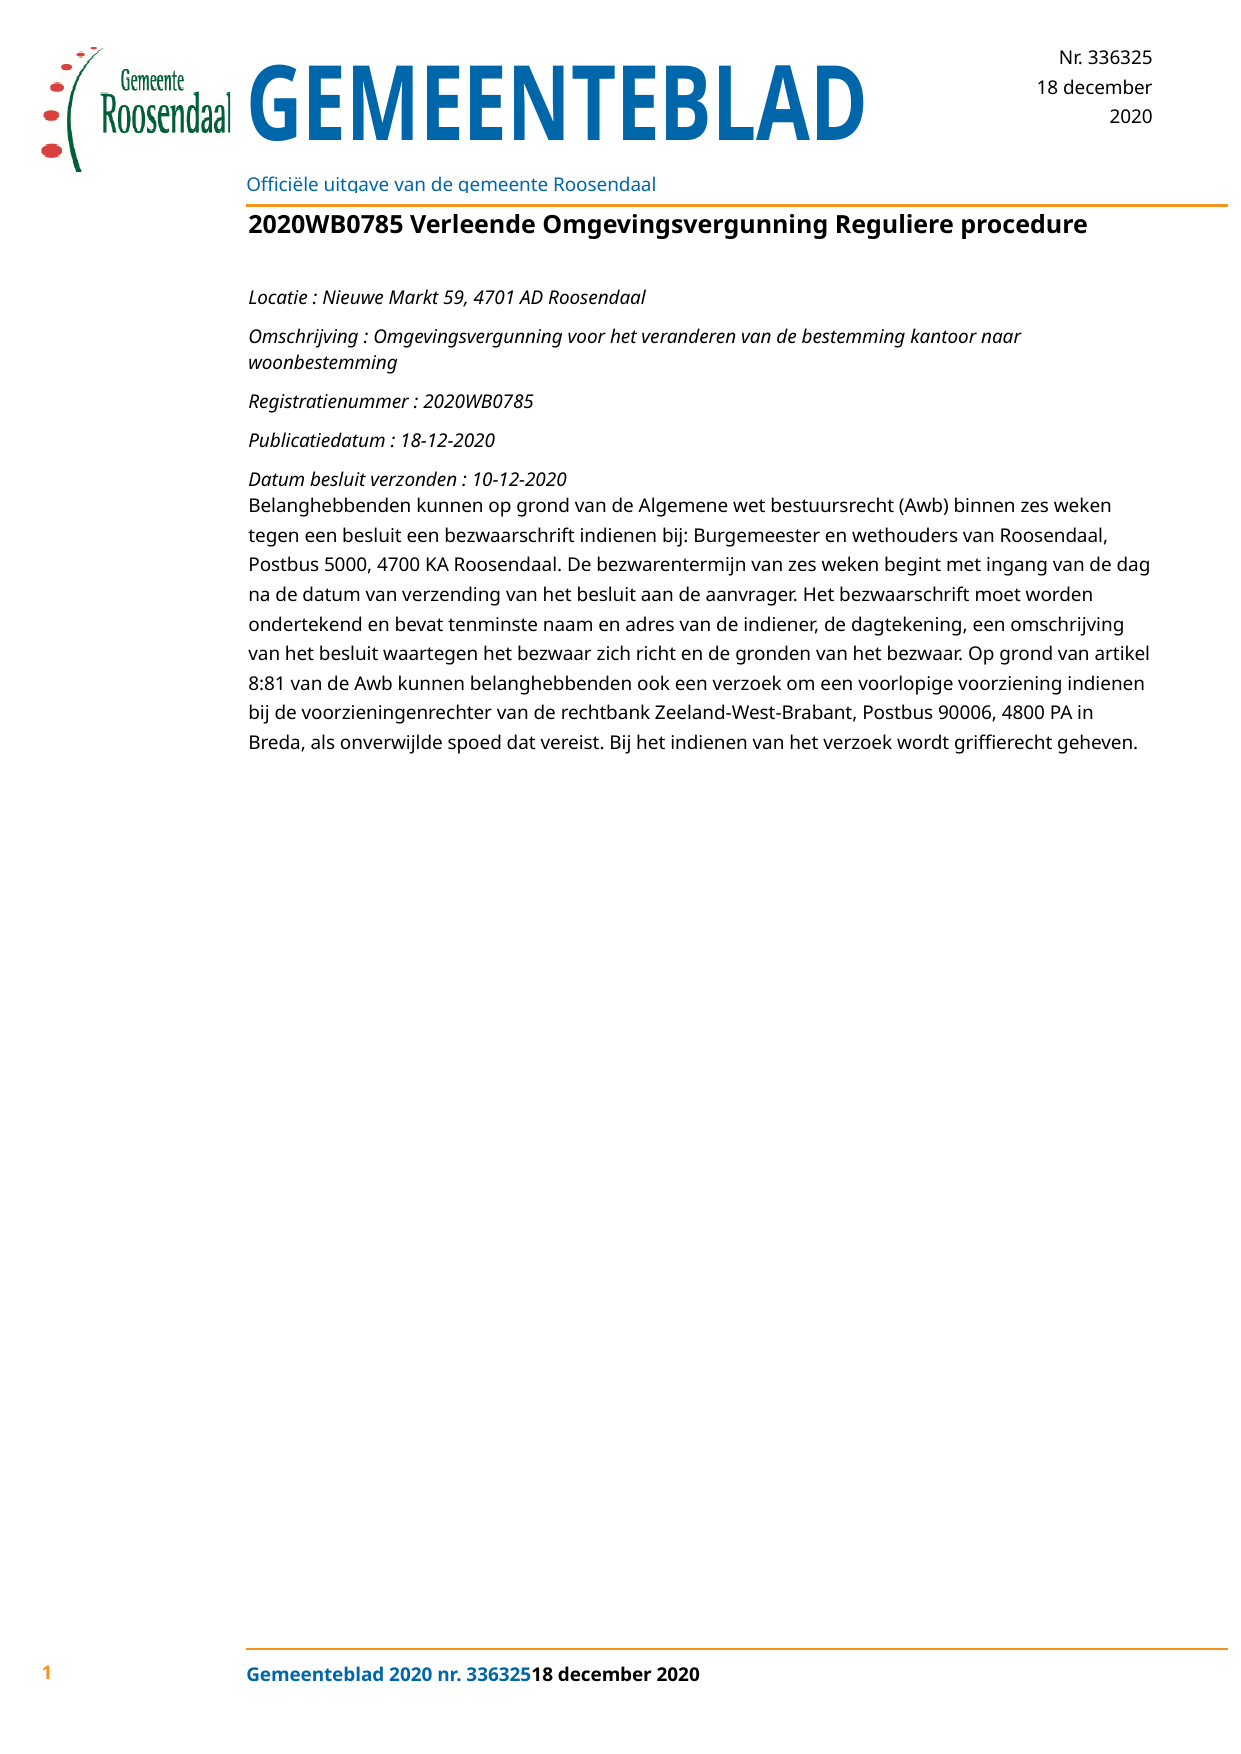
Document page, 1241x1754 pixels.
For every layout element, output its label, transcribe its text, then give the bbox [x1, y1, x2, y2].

text Datum besluit verzonden : 10-12-2020 [248, 467, 1152, 492]
text Registratienummer : 2020WB0785 [248, 388, 1152, 414]
picture [41, 47, 231, 172]
text Omschrijving : Omgevingsvergunning voor het veranderen van de bestemming kantoor naar woonbestemming [248, 323, 1152, 374]
text 2020WB0785 Verleende Omgevingsvergunning Reguliere procedure [248, 207, 1152, 241]
text Belanghebbenden kunnen op grond van de Algemene wet bestuursrecht (Awb) binnen zes weken tegen een besluit een bezwaarschrift indienen bij: Burgemeester en wethouders van Roosendaal, Postbus 5000, 4700 KA Roosendaal. De bezwarentermijn van zes weken begint met ingang van de dag na de datum van verzending van het besluit aan de aanvrager. Het bezwaarschrift moet worden ondertekend en bevat tenminste naam en adres van de indiener, de dagtekening, een omschrijving van het besluit waartegen het bezwaar zich richt en de gronden van het bezwaar. Op grond van artikel 8:81 van de Awb kunnen belanghebbenden ook een verzoek om een voorlopige voorziening indienen bij de voorzieningenrechter van de rechtbank Zeeland-West-Brabant, Postbus 90006, 4800 PA in Breda, als onverwijlde spoed dat vereist. Bij het indienen van het verzoek wordt griffierecht geheven. [248, 492, 1152, 755]
text Publicatiedatum : 18-12-2020 [248, 427, 1152, 453]
text Locatie : Nieuwe Markt 59, 4701 AD Roosendaal [248, 284, 1152, 309]
